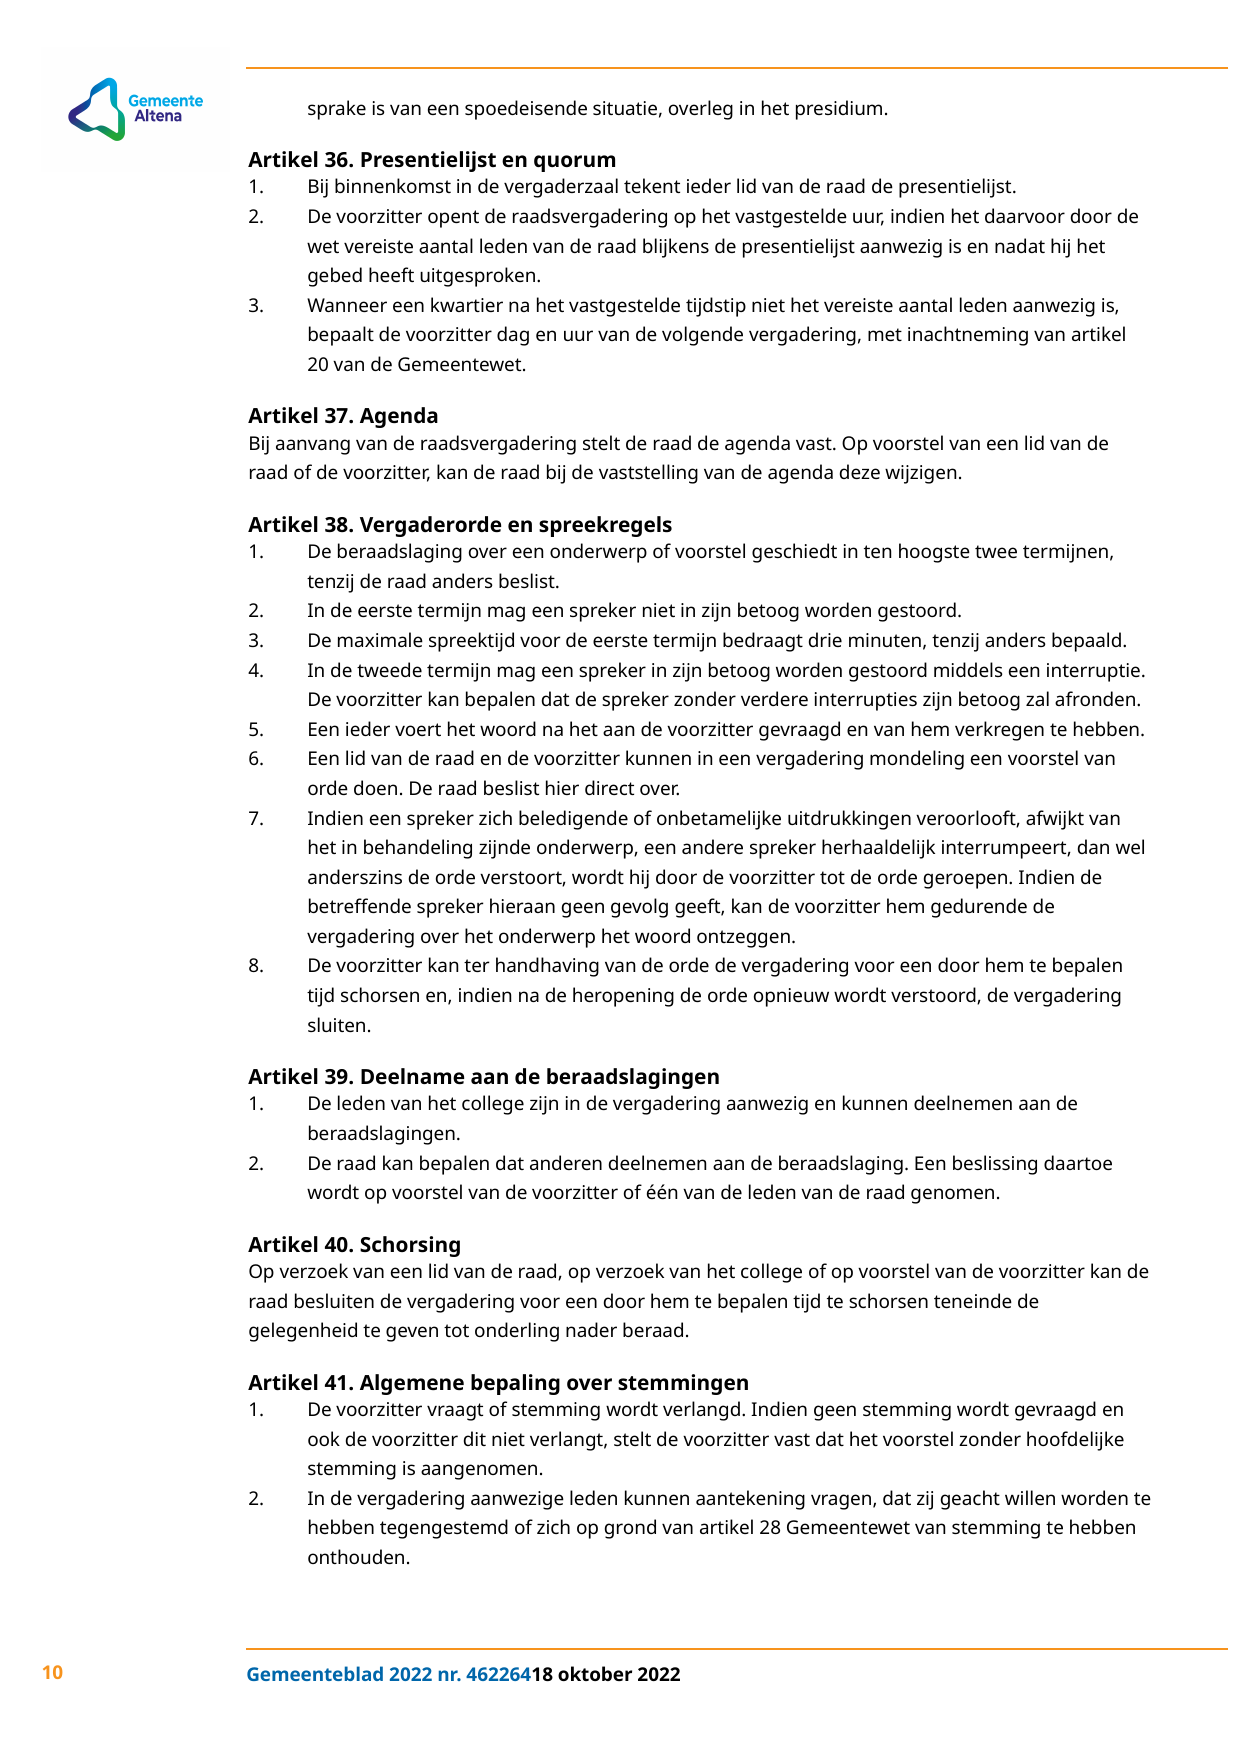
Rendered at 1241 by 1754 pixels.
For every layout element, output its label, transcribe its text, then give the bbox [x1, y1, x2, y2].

list De leden van het college zijn in de vergadering aanwezig en kunnen deelnemen aan de beraadslagingen. [248, 1091, 1152, 1146]
list De maximale spreektijd voor de eerste termijn bedraagt drie minuten, tenzij anders bepaald. [248, 627, 1152, 653]
list Indien een spreker zich beledigende of onbetamelijke uitdrukkingen veroorlooft, afwijkt van het in behandeling zijnde onderwerp, een andere spreker herhaaldelijk interrumpeert, dan wel anderszins de orde verstoort, wordt hij door de voorzitter tot de orde geroepen. Indien de betreffende spreker hieraan geen gevolg geeft, kan de voorzitter hem gedurende de vergadering over het onderwerp het woord ontzeggen. [248, 805, 1152, 949]
list In de eerste termijn mag een spreker niet in zijn betoog worden gestoord. [248, 598, 1152, 623]
text Artikel 40. Schorsing [248, 1230, 1152, 1258]
text Artikel 37. Agenda [248, 402, 1152, 430]
list De raad kan bepalen dat anderen deelnemen aan de beraadslaging. Een beslissing daartoe wordt op voorstel van de voorzitter of één van de leden van de raad genomen. [248, 1150, 1152, 1205]
list De voorzitter opent de raadsvergadering op het vastgestelde uur, indien het daarvoor door de wet vereiste aantal leden van de raad blijkens de presentielijst aanwezig is en nadat hij het gebed heeft uitgesproken. [248, 203, 1152, 288]
list De beraadslaging over een onderwerp of voorstel geschiedt in ten hoogste twee termijnen, tenzij de raad anders beslist. [248, 538, 1152, 594]
list Een ieder voert het woord na het aan de voorzitter gevraagd en van hem verkregen te hebben. [248, 716, 1152, 742]
text Op verzoek van een lid van de raad, op verzoek van het college of op voorstel van de voorzitter kan de raad besluiten de vergadering voor een door hem te bepalen tijd te schorsen teneinde de gelegenheid te geven tot onderling nader beraad. [248, 1258, 1152, 1343]
text Artikel 36. Presentielijst en quorum [248, 145, 1152, 174]
list In de tweede termijn mag een spreker in zijn betoog worden gestoord middels een interruptie. De voorzitter kan bepalen dat de spreker zonder verdere interrupties zijn betoog zal afronden. [248, 657, 1152, 712]
list De voorzitter vraagt of stemming wordt verlangd. Indien geen stemming wordt gevraagd en ook de voorzitter dit niet verlangt, stelt de voorzitter vast dat het voorstel zonder hoofdelijke stemming is aangenomen. [248, 1396, 1152, 1481]
list De voorzitter kan ter handhaving van de orde de vergadering voor een door hem te bepalen tijd schorsen en, indien na de heropening de orde opnieuw wordt verstoord, de vergadering sluiten. [248, 953, 1152, 1037]
list In de vergadering aanwezige leden kunnen aantekening vragen, dat zij geacht willen worden te hebben tegengestemd of zich op grond van artikel 28 Gemeentewet van stemming te hebben onthouden. [248, 1485, 1152, 1570]
list Wanneer een kwartier na het vastgestelde tijdstip niet het vereiste aantal leden aanwezig is, bepaalt de voorzitter dag en uur van de volgende vergadering, met inachtneming van artikel 20 van de Gemeentewet. [248, 292, 1152, 377]
picture [41, 47, 231, 172]
list Bij binnenkomst in de vergaderzaal tekent ieder lid van de raad de presentielijst. [248, 174, 1152, 199]
text Artikel 38. Vergaderorde en spreekregels [248, 510, 1152, 538]
list Een lid van de raad en de voorzitter kunnen in een vergadering mondeling een voorstel van orde doen. De raad beslist hier direct over. [248, 746, 1152, 801]
list sprake is van een spoedeisende situatie, overleg in het presidium. [248, 95, 1152, 121]
text Bij aanvang van de raadsvergadering stelt de raad de agenda vast. Op voorstel van een lid van de raad of de voorzitter, kan de raad bij de vaststelling van de agenda deze wijzigen. [248, 430, 1152, 485]
text Artikel 41. Algemene bepaling over stemmingen [248, 1368, 1152, 1396]
text Artikel 39. Deelname aan de beraadslagingen [248, 1062, 1152, 1091]
